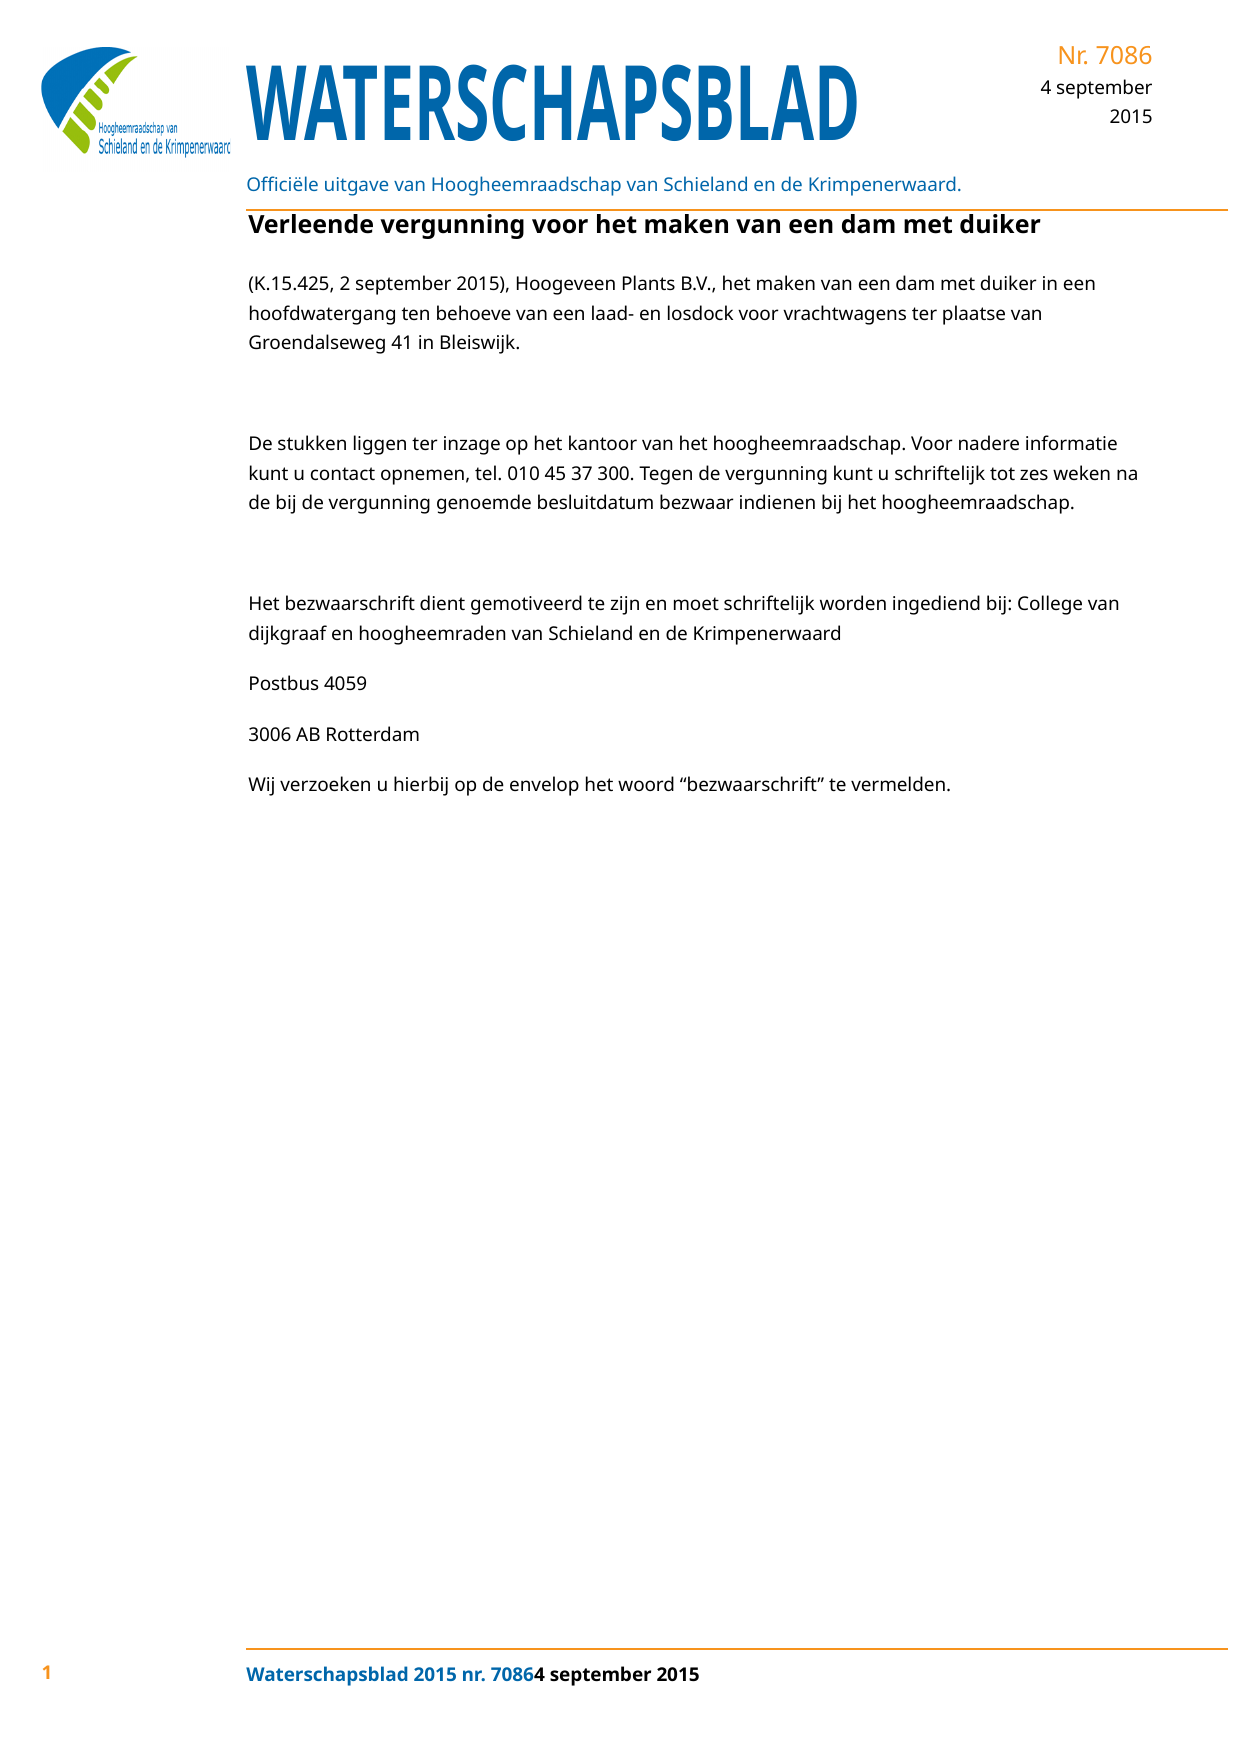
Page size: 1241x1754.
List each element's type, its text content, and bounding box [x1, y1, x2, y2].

text De stukken liggen ter inzage op het kantoor van het hoogheemraadschap. Voor nadere informatie kunt u contact opnemen, tel. 010 45 37 300. Tegen de vergunning kunt u schriftelijk tot zes weken na de bij de vergunning genoemde besluitdatum bezwaar indienen bij het hoogheemraadschap. [248, 430, 1152, 515]
text Het bezwaarschrift dient gemotiveerd te zijn en moet schriftelijk worden ingediend bij: College van dijkgraaf en hoogheemraden van Schieland en de Krimpenerwaard [248, 590, 1152, 646]
text 3006 AB Rotterdam [248, 721, 1152, 746]
text Verleende vergunning voor het maken van een dam met duiker [248, 211, 1152, 241]
text Postbus 4059 [248, 670, 1152, 696]
text (K.15.425, 2 september 2015), Hoogeveen Plants B.V., het maken van een dam met duiker in een hoofdwatergang ten behoeve van een laad- en losdock voor vrachtwagens ter plaatse van Groendalseweg 41 in Bleiswijk. [248, 270, 1152, 355]
text Wij verzoeken u hierbij op de envelop het woord “bezwaarschrift” te vermelden. [248, 771, 1152, 797]
picture [41, 47, 231, 172]
